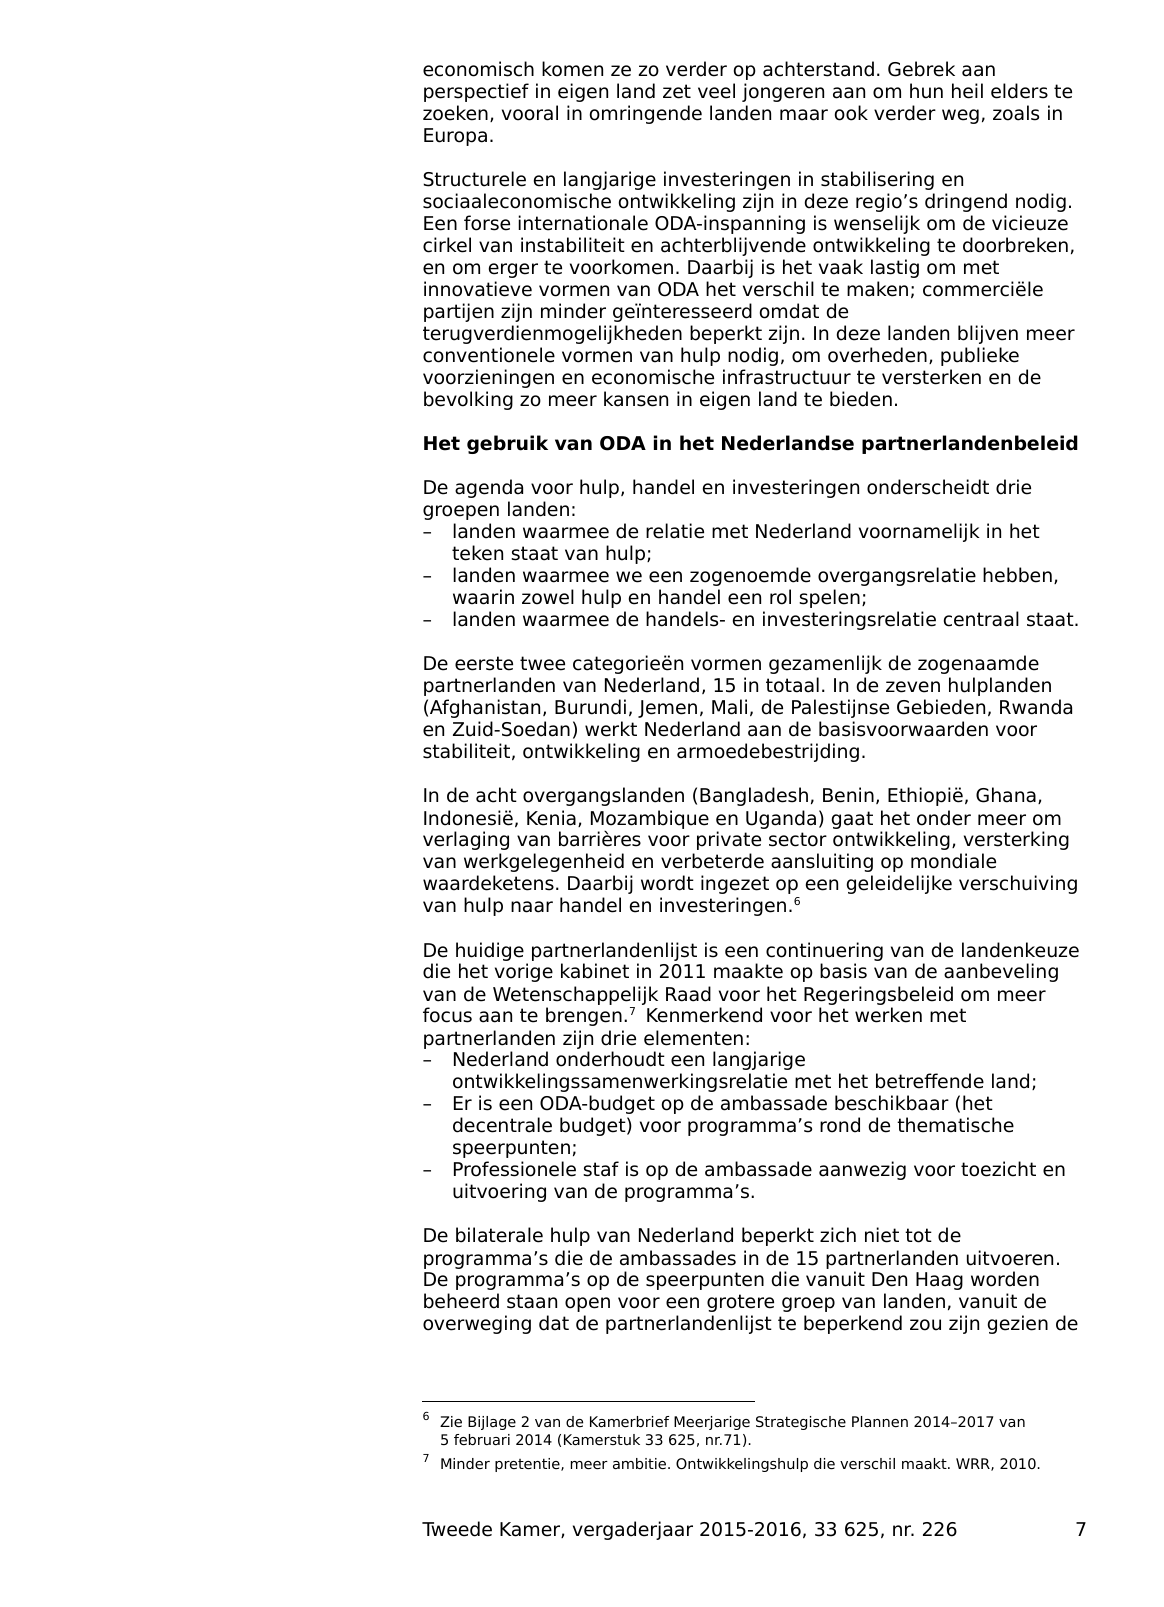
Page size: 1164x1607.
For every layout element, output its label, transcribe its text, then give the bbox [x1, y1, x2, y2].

text De bilaterale hulp van Nederland beperkt zich niet tot de programma’s die de ambassades in de 15 partnerlanden uitvoeren. De programma’s op de speerpunten die vanuit Den Haag worden beheerd staan open voor een grotere groep van landen, vanuit de overweging dat de partnerlandenlijst te beperkend zou zijn gezien de [422, 1225, 1087, 1335]
text Zie Bijlage 2 van de Kamerbrief Meerjarige Strategische Plannen 2014–2017 van 5 februari 2014 (Kamerstuk 33 625, nr.71). [422, 1410, 1087, 1449]
subtitle Het gebruik van ODA in het Nederlandse partnerlandenbeleid [422, 433, 1087, 455]
text – Er is een ODA-budget op de ambassade beschikbaar (het decentrale budget) voor programma’s rond de thematische speerpunten; [422, 1093, 1087, 1159]
text In de acht overgangslanden (Bangladesh, Benin, Ethiopië, Ghana, Indonesië, Kenia, Mozambique en Uganda) gaat het onder meer om verlaging van barrières voor private sector ontwikkeling, versterking van werkgelegenheid en verbeterde aansluiting op mondiale waardeketens. Daarbij wordt ingezet op een geleidelijke verschuiving van hulp naar handel en investeringen. [422, 785, 1087, 917]
text De huidige partnerlandenlijst is een continuering van de landenkeuze die het vorige kabinet in 2011 maakte op basis van de aanbeveling van de Wetenschappelijk Raad voor het Regeringsbeleid om meer focus aan te brengen. Kenmerkend voor het werken met partnerlanden zijn drie elementen: [422, 939, 1087, 1049]
text – Professionele staf is op de ambassade aanwezig voor toezicht en uitvoering van de programma’s. [422, 1159, 1087, 1203]
text Structurele en langjarige investeringen in stabilisering en sociaaleconomische ontwikkeling zijn in deze regio’s dringend nodig. Een forse internationale ODA-inspanning is wenselijk om de vicieuze cirkel van instabiliteit en achterblijvende ontwikkeling te doorbreken, en om erger te voorkomen. Daarbij is het vaak lastig om met innovatieve vormen van ODA het verschil te maken; commerciële partijen zijn minder geïnteresseerd omdat de terugverdienmogelijkheden beperkt zijn. In deze landen blijven meer conventionele vormen van hulp nodig, om overheden, publieke voorzieningen en economische infrastructuur te versterken en de bevolking zo meer kansen in eigen land te bieden. [422, 169, 1087, 411]
text Minder pretentie, meer ambitie. Ontwikkelingshulp die verschil maakt. WRR, 2010. [422, 1452, 1087, 1474]
text – landen waarmee de relatie met Nederland voornamelijk in het teken staat van hulp; [422, 521, 1087, 565]
text – landen waarmee de handels- en investeringsrelatie centraal staat. [422, 609, 1087, 631]
text economisch komen ze zo verder op achterstand. Gebrek aan perspectief in eigen land zet veel jongeren aan om hun heil elders te zoeken, vooral in omringende landen maar ook verder weg, zoals in Europa. [422, 59, 1087, 147]
text – landen waarmee we een zogenoemde overgangsrelatie hebben, waarin zowel hulp en handel een rol spelen; [422, 565, 1087, 609]
text De eerste twee categorieën vormen gezamenlijk de zogenaamde partnerlanden van Nederland, 15 in totaal. In de zeven hulplanden (Afghanistan, Burundi, Jemen, Mali, de Palestijnse Gebieden, Rwanda en Zuid-Soedan) werkt Nederland aan de basisvoorwaarden voor stabiliteit, ontwikkeling en armoedebestrijding. [422, 653, 1087, 763]
text De agenda voor hulp, handel en investeringen onderscheidt drie groepen landen: [422, 477, 1087, 521]
text – Nederland onderhoudt een langjarige ontwikkelingssamenwerkingsrelatie met het betreffende land; [422, 1049, 1087, 1093]
